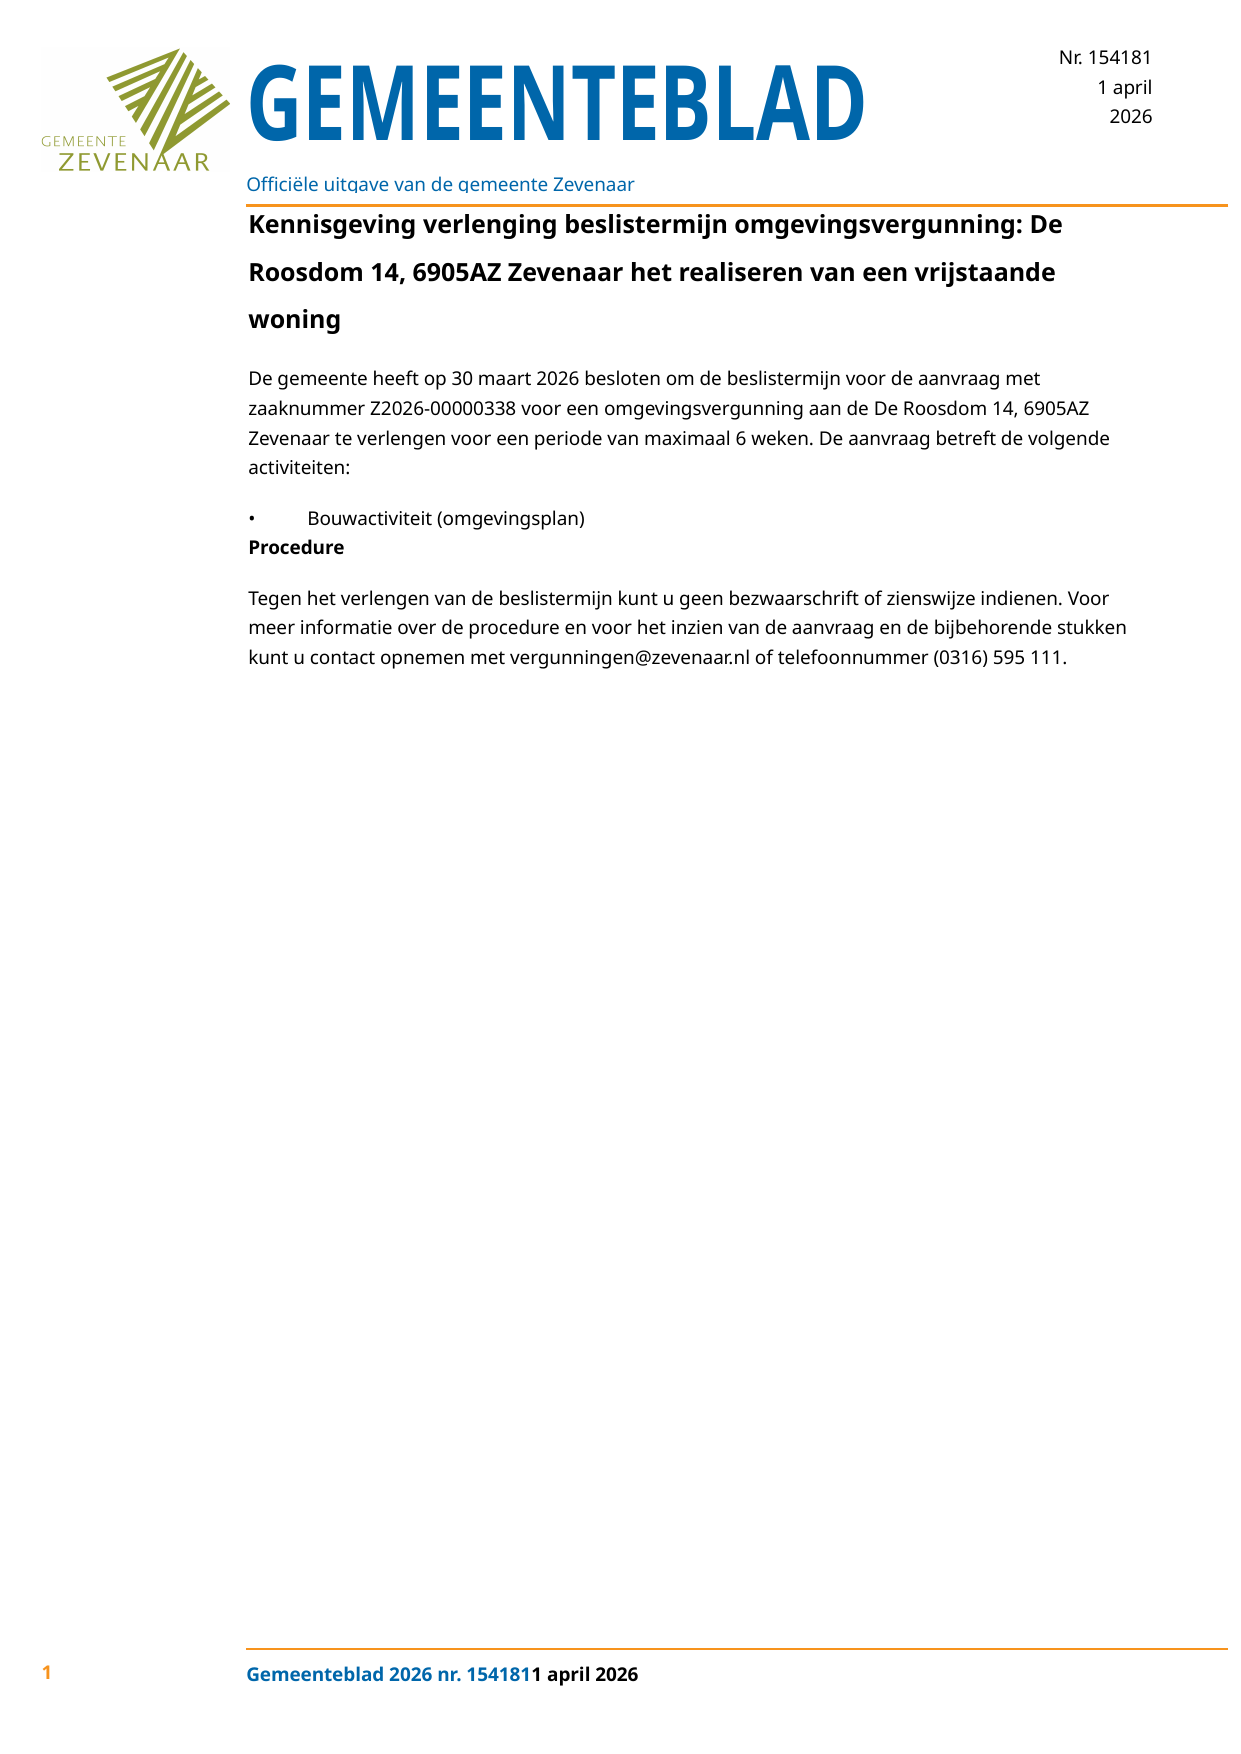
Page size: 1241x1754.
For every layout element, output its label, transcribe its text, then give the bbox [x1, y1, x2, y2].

text Procedure [248, 534, 1152, 560]
list Bouwactiviteit (omgevingsplan) [248, 505, 1152, 530]
picture [41, 47, 231, 172]
text Tegen het verlengen van de beslistermijn kunt u geen bezwaarschrift of zienswijze indienen. Voor meer informatie over de procedure en voor het inzien van de aanvraag en de bijbehorende stukken kunt u contact opnemen met vergunningen@zevenaar.nl of telefoonnummer (0316) 595 111. [248, 585, 1152, 669]
text De gemeente heeft op 30 maart 2026 besloten om de beslistermijn voor de aanvraag met zaaknummer Z2026-00000338 voor een omgevingsvergunning aan de De Roosdom 14, 6905AZ Zevenaar te verlengen voor een periode van maximaal 6 weken. De aanvraag betreft de volgende activiteiten: [248, 366, 1152, 480]
text Kennisgeving verlenging beslistermijn omgevingsvergunning: De Roosdom 14, 6905AZ Zevenaar het realiseren van een vrijstaande woning [248, 207, 1152, 336]
